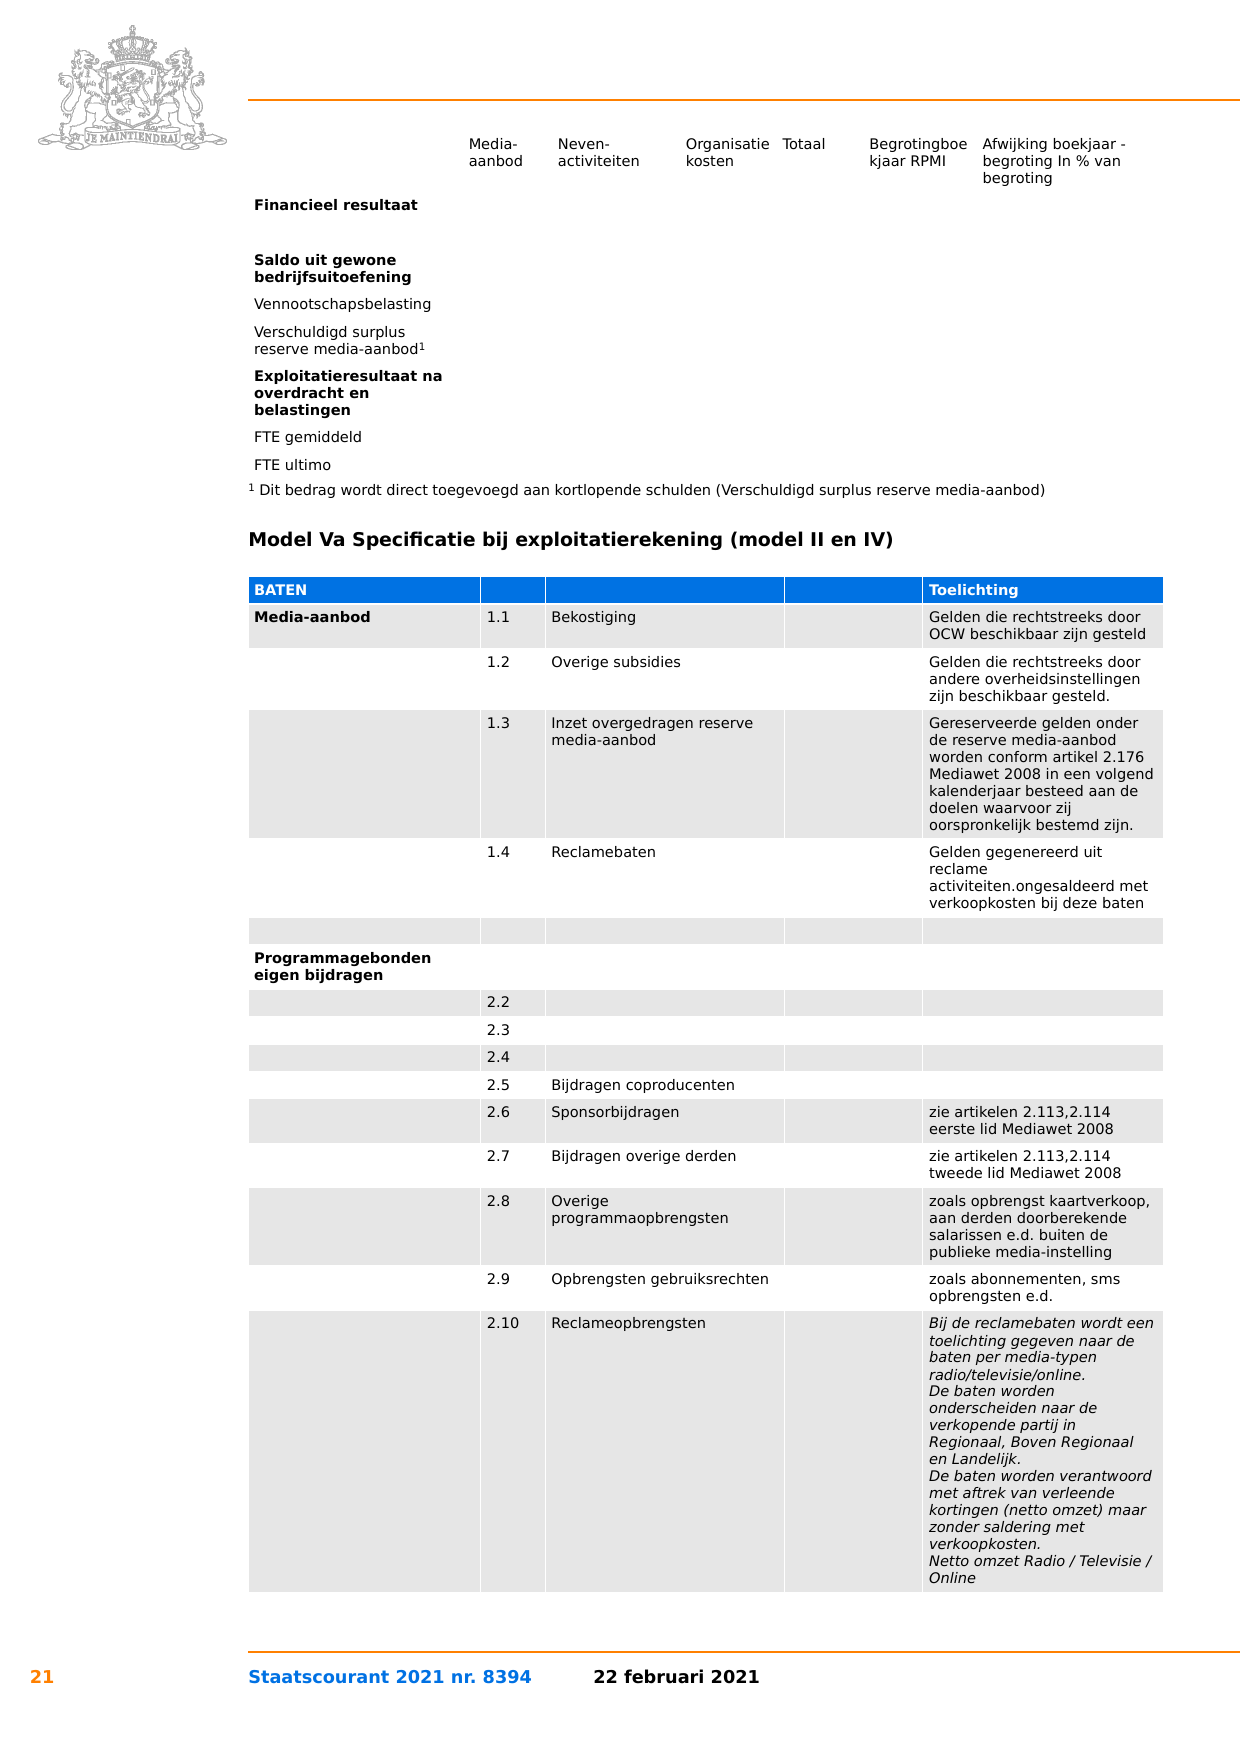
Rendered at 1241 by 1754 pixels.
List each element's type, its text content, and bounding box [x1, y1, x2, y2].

table_cell [429, 1099, 480, 1143]
table_cell [481, 945, 545, 989]
table_cell 2.4 [481, 1045, 545, 1071]
table_header Begrotingboekjaar RPMI [864, 131, 976, 191]
table_cell [777, 291, 863, 318]
subtitle Model Va Specificatie bij exploitatierekening (model II en IV) [248, 529, 1163, 551]
table_cell [249, 649, 480, 709]
table_cell [552, 319, 679, 362]
table_cell [785, 710, 922, 838]
table_cell [552, 291, 679, 318]
table_header [546, 577, 784, 603]
table_cell [923, 918, 1163, 944]
table_cell zoals opbrengst kaartverkoop, aan derden doorberekende salarissen e.d. buiten de publieke media-instelling [923, 1188, 1163, 1265]
table_cell [249, 1099, 429, 1143]
table_cell 1.1 [481, 605, 545, 648]
table_header BATEN [249, 577, 480, 603]
table_cell 2.9 [481, 1266, 545, 1310]
table_cell 2.7 [481, 1144, 545, 1187]
table_cell [923, 1017, 1163, 1043]
table_cell [977, 220, 1163, 246]
table_header Neven-activiteiten [552, 131, 679, 191]
table_cell [785, 1017, 922, 1043]
table_cell [785, 605, 922, 648]
table_cell 2.2 [481, 990, 545, 1016]
table_cell [977, 319, 1163, 362]
table_cell Saldo uit gewone bedrijfsuitoefening [249, 247, 462, 290]
table_cell [249, 990, 429, 1016]
table_cell [552, 247, 679, 290]
table_cell Bijdragen coproducenten [546, 1072, 784, 1098]
table_cell [680, 319, 776, 362]
table_cell [680, 247, 776, 290]
table_cell FTE ultimo [249, 452, 462, 478]
table_cell [785, 649, 922, 709]
table_cell [249, 1311, 429, 1592]
picture [38, 25, 227, 150]
table_cell [249, 1072, 429, 1098]
table_cell zoals abonnementen, sms opbrengsten e.d. [923, 1266, 1163, 1310]
table_cell [429, 1017, 480, 1043]
table_cell [777, 220, 863, 246]
table_cell [249, 1017, 429, 1043]
table_cell [552, 220, 679, 246]
table_cell [923, 990, 1163, 1016]
table_cell 1.4 [481, 840, 545, 917]
table_header [249, 131, 462, 191]
table_cell 1.2 [481, 649, 545, 709]
table_cell 2.3 [481, 1017, 545, 1043]
table_cell [785, 990, 922, 1016]
table_cell Financieel resultaat [249, 192, 462, 219]
table_cell [923, 945, 1163, 989]
table_cell [777, 425, 863, 451]
table_cell [463, 452, 551, 478]
table_cell [864, 452, 976, 478]
table_cell [463, 291, 551, 318]
table_cell [249, 1266, 429, 1310]
table_cell [552, 452, 679, 478]
table_cell [552, 425, 679, 451]
table_cell [977, 192, 1163, 219]
table_cell Programmagebonden eigen bijdragen [249, 945, 480, 989]
table_cell [864, 247, 976, 290]
table_header Afwijking boekjaar -begroting In % van begroting [977, 131, 1163, 191]
table_cell Exploitatieresultaat na overdracht en belastingen [249, 363, 462, 423]
table_cell [864, 192, 976, 219]
table_header Totaal [777, 131, 863, 191]
table_cell [977, 363, 1163, 423]
table_cell [552, 363, 679, 423]
table_header Organisatiekosten [680, 131, 776, 191]
table_cell Overige programmaopbrengsten [546, 1188, 784, 1265]
table_cell [777, 452, 863, 478]
table_cell [546, 945, 784, 989]
table_cell [923, 1045, 1163, 1071]
table_cell [429, 990, 480, 1016]
table_cell Opbrengsten gebruiksrechten [546, 1266, 784, 1310]
table_cell [785, 1144, 922, 1187]
table_cell [429, 1266, 480, 1310]
table_cell 1.3 [481, 710, 545, 838]
table_cell [429, 1072, 480, 1098]
table_cell [463, 220, 551, 246]
table_cell [546, 918, 784, 944]
table_cell [546, 990, 784, 1016]
table_cell [680, 192, 776, 219]
table_cell [785, 918, 922, 944]
table_cell [680, 452, 776, 478]
table_cell [785, 1188, 922, 1265]
table_cell Verschuldigd surplus reserve media-aanbod1 [249, 319, 462, 362]
table_cell [429, 1045, 480, 1071]
table_cell [785, 1045, 922, 1071]
table_cell [680, 363, 776, 423]
table_cell [249, 840, 480, 917]
table_cell [680, 220, 776, 246]
table_cell [249, 1144, 429, 1187]
table_cell 2.10 [481, 1311, 545, 1592]
table_cell [463, 363, 551, 423]
table_cell [680, 425, 776, 451]
table_header Toelichting [923, 577, 1163, 603]
table_cell Inzet overgedragen reserve media-aanbod [546, 710, 784, 838]
table_cell [546, 1017, 784, 1043]
table_cell [680, 291, 776, 318]
table_cell [864, 363, 976, 423]
table_cell 2.5 [481, 1072, 545, 1098]
table_cell [249, 220, 462, 246]
table_cell [777, 192, 863, 219]
table_cell [481, 918, 545, 944]
table_cell [249, 918, 480, 944]
table_cell 1 Dit bedrag wordt direct toegevoegd aan kortlopende schulden (Verschuldigd surplus reserve media-aanbod) [248, 479, 1163, 499]
table_cell [785, 1099, 922, 1143]
table_cell [977, 452, 1163, 478]
table_cell [463, 247, 551, 290]
table_cell [429, 1311, 480, 1592]
table_cell [977, 291, 1163, 318]
table_cell Gelden gegenereerd uit reclame activiteiten.ongesaldeerd met verkoopkosten bij deze baten [923, 840, 1163, 917]
table_cell [785, 1072, 922, 1098]
table_cell [463, 319, 551, 362]
table_cell Reclameopbrengsten [546, 1311, 784, 1592]
table_cell 2.8 [481, 1188, 545, 1265]
table_cell [249, 710, 480, 838]
table_cell zie artikelen 2.113,2.114 eerste lid Mediawet 2008 [923, 1099, 1163, 1143]
table_cell Vennootschapsbelasting [249, 291, 462, 318]
table_cell [864, 220, 976, 246]
table_cell [864, 425, 976, 451]
table_cell [785, 840, 922, 917]
table_cell Bekostiging [546, 605, 784, 648]
table_cell [777, 319, 863, 362]
table_cell [785, 1266, 922, 1310]
table_header [785, 577, 922, 603]
table_cell Sponsorbijdragen [546, 1099, 784, 1143]
table_cell [429, 1144, 480, 1187]
table_cell [864, 319, 976, 362]
table_cell Bij de reclamebaten wordt een toelichting gegeven naar de baten per media-typen radio/televisie/online. De baten worden onderscheiden naar de verkopende partij in Regionaal, Boven Regionaal en Landelijk. De baten worden verantwoord met aftrek van verleende kortingen (netto omzet) maar zonder saldering met verkoopkosten. Netto omzet Radio / Televisie / Online [923, 1311, 1163, 1592]
table_cell FTE gemiddeld [249, 425, 462, 451]
table_cell [777, 363, 863, 423]
table_header [481, 577, 545, 603]
table_cell [249, 1188, 429, 1265]
table_cell [552, 192, 679, 219]
table_cell [777, 247, 863, 290]
table_cell Gereserveerde gelden onder de reserve media-aanbod worden conform artikel 2.176 Mediawet 2008 in een volgend kalenderjaar besteed aan de doelen waarvoor zij oorspronkelijk bestemd zijn. [923, 710, 1163, 838]
table_cell [546, 1045, 784, 1071]
table_cell [977, 425, 1163, 451]
table_cell Media-aanbod [249, 605, 480, 648]
table_cell 2.6 [481, 1099, 545, 1143]
table_cell Overige subsidies [546, 649, 784, 709]
table_cell Gelden die rechtstreeks door andere overheidsinstellingen zijn beschikbaar gesteld. [923, 649, 1163, 709]
table_cell Gelden die rechtstreeks door OCW beschikbaar zijn gesteld [923, 605, 1163, 648]
table_cell [429, 1188, 480, 1265]
table_cell [977, 247, 1163, 290]
table_cell [463, 425, 551, 451]
table_cell [785, 945, 922, 989]
table_cell Bijdragen overige derden [546, 1144, 784, 1187]
table_cell zie artikelen 2.113,2.114 tweede lid Mediawet 2008 [923, 1144, 1163, 1187]
table_header Media-aanbod [463, 131, 551, 191]
table_cell [785, 1311, 922, 1592]
table_cell Reclamebaten [546, 840, 784, 917]
table_cell [463, 192, 551, 219]
table_cell [923, 1072, 1163, 1098]
table_cell [864, 291, 976, 318]
table_cell [249, 1045, 429, 1071]
